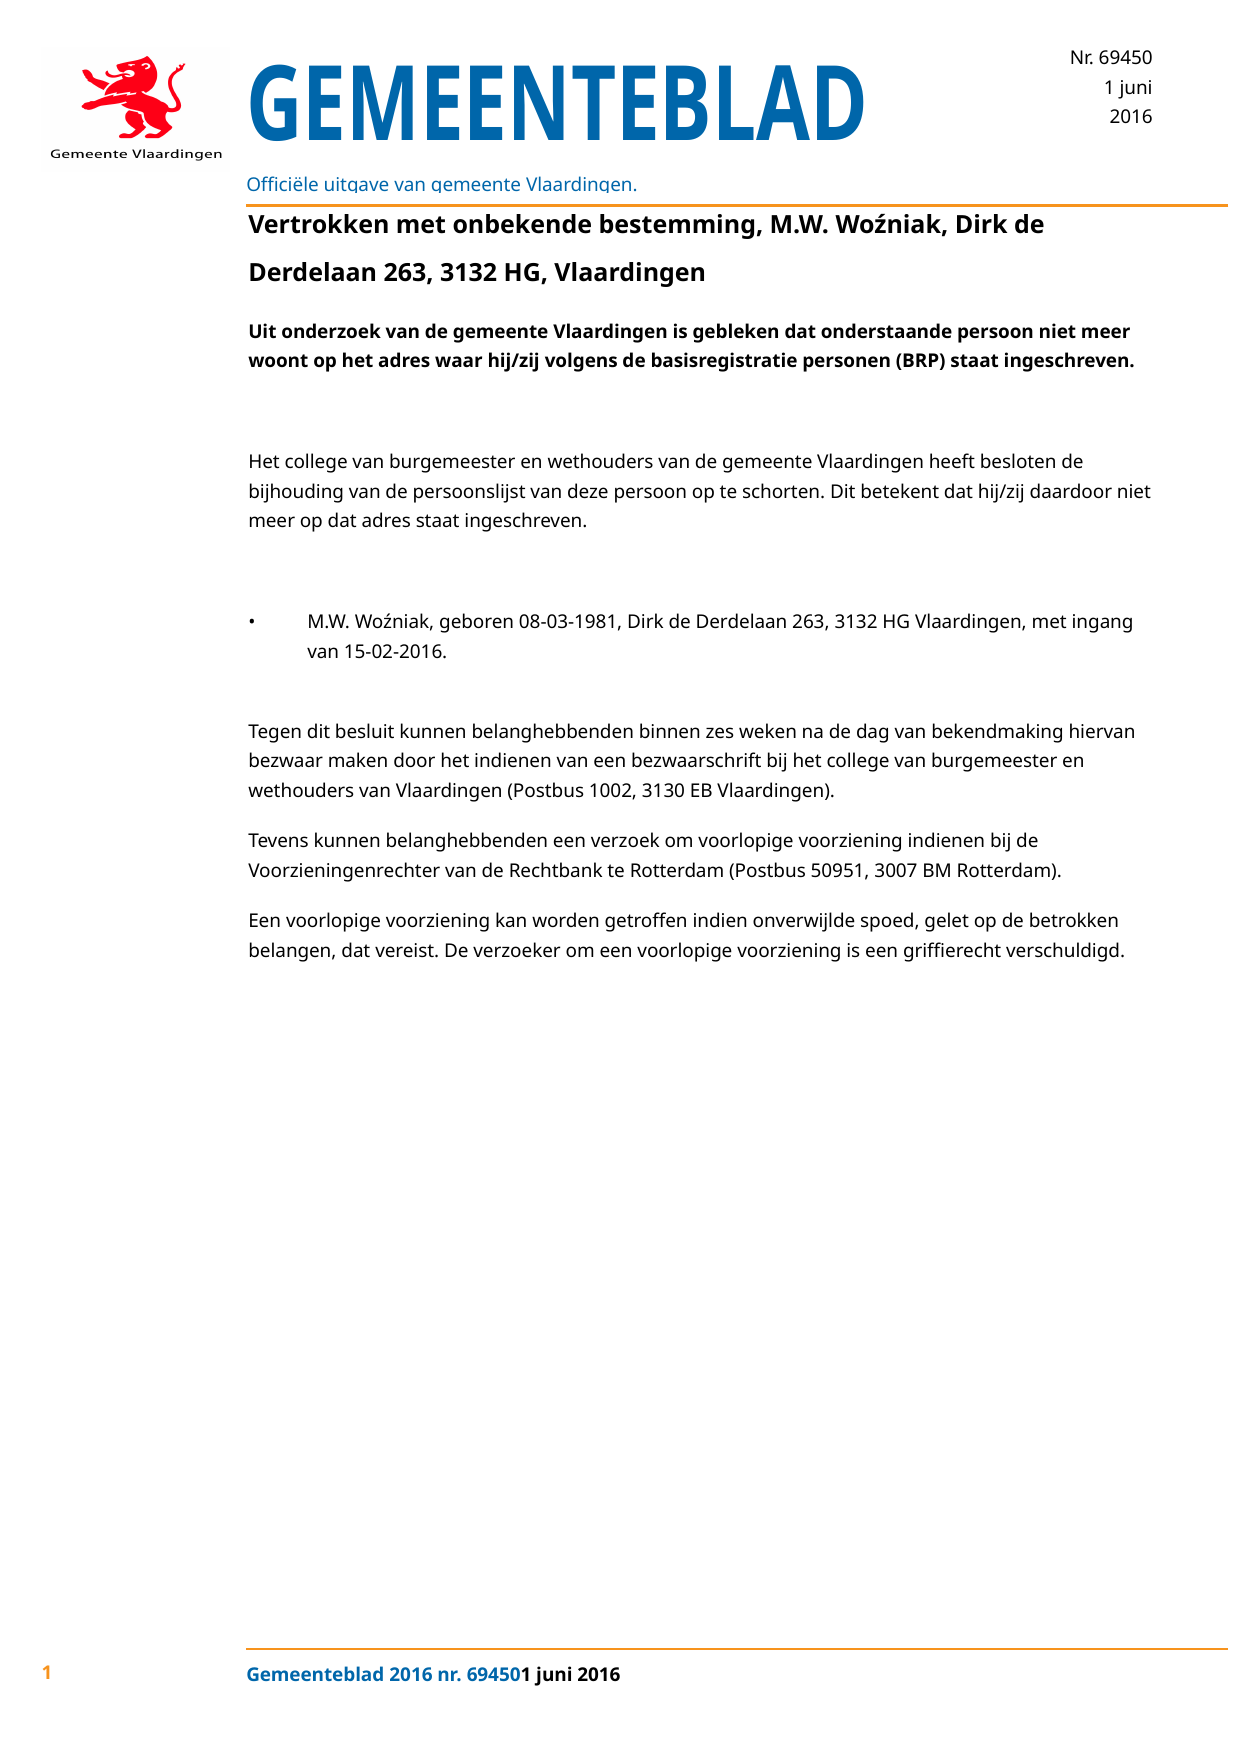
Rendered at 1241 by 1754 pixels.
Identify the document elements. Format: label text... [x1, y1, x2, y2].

list M.W. Woźniak, geboren 08-03-1981, Dirk de Derdelaan 263, 3132 HG Vlaardingen, met ingang van 15-02-2016. [248, 608, 1152, 664]
text Tegen dit besluit kunnen belanghebbenden binnen zes weken na de dag van bekendmaking hiervan bezwaar maken door het indienen van een bezwaarschrift bij het college van burgemeester en wethouders van Vlaardingen (Postbus 1002, 3130 EB Vlaardingen). [248, 718, 1152, 803]
text Vertrokken met onbekende bestemming, M.W. Woźniak, Dirk de Derdelaan 263, 3132 HG, Vlaardingen [248, 207, 1152, 288]
text Een voorlopige voorziening kan worden getroffen indien onverwijlde spoed, gelet op de betrokken belangen, dat vereist. De verzoeker om een voorlopige voorziening is een griffierecht verschuldigd. [248, 907, 1152, 963]
text Tevens kunnen belanghebbenden een verzoek om voorlopige voorziening indienen bij de Voorzieningenrechter van de Rechtbank te Rotterdam (Postbus 50951, 3007 BM Rotterdam). [248, 827, 1152, 883]
text Het college van burgemeester en wethouders van de gemeente Vlaardingen heeft besloten de bijhouding van de persoonslijst van deze persoon op te schorten. Dit betekent dat hij/zij daardoor niet meer op dat adres staat ingeschreven. [248, 448, 1152, 533]
text Uit onderzoek van de gemeente Vlaardingen is gebleken dat onderstaande persoon niet meer woont op het adres waar hij/zij volgens de basisregistratie personen (BRP) staat ingeschreven. [248, 318, 1152, 373]
picture [41, 47, 231, 172]
